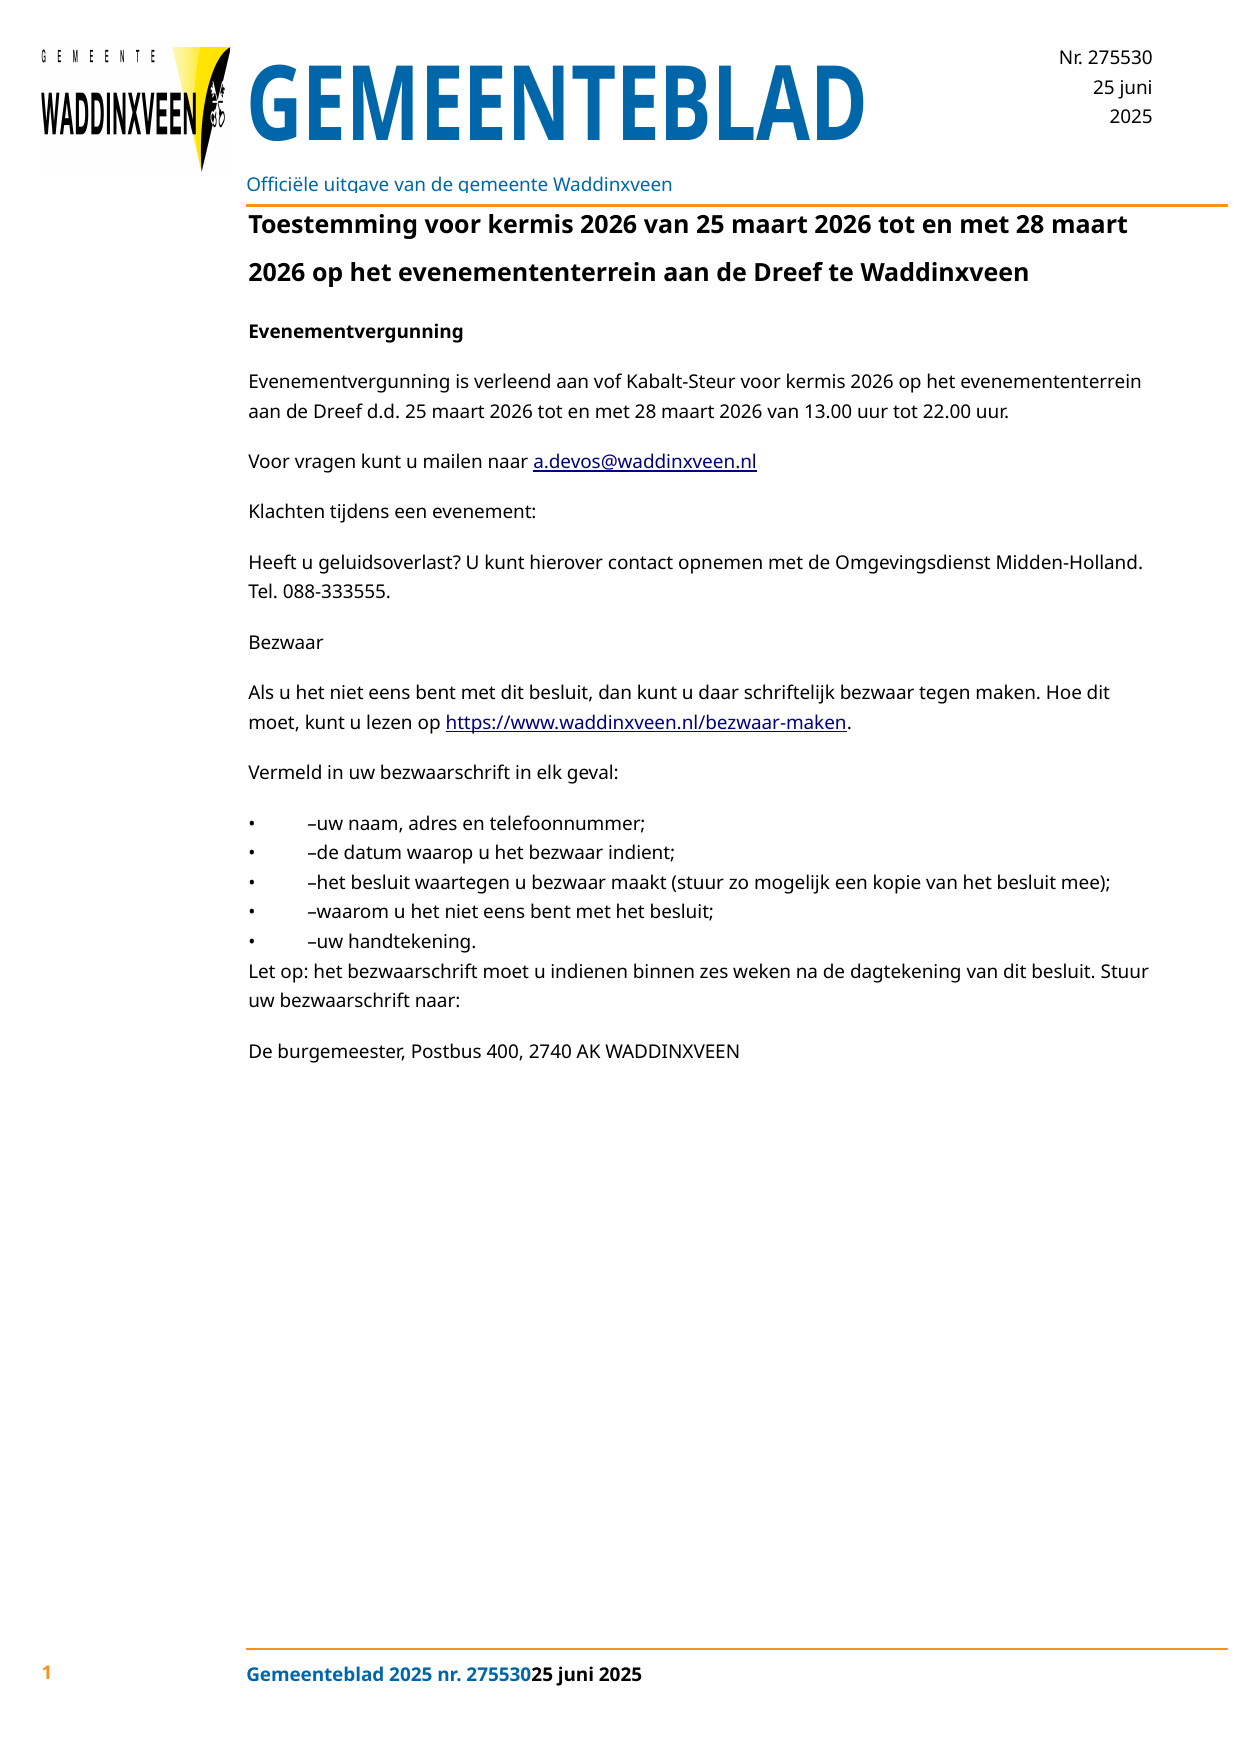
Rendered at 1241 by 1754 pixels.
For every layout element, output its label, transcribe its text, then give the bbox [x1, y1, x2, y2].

picture [41, 47, 231, 172]
text Voor vragen kunt u mailen naar a.devos@waddinxveen.nl [248, 448, 1152, 474]
text Evenementvergunning [248, 318, 1152, 344]
text Vermeld in uw bezwaarschrift in elk geval: [248, 759, 1152, 785]
text Let op: het bezwaarschrift moet u indienen binnen zes weken na de dagtekening van dit besluit. Stuur uw bezwaarschrift naar: [248, 958, 1152, 1013]
text Bezwaar [248, 629, 1152, 655]
list –de datum waarop u het bezwaar indient; [248, 839, 1152, 865]
list –uw handtekening. [248, 928, 1152, 954]
text Evenementvergunning is verleend aan vof Kabalt-Steur voor kermis 2026 op het evenemententerrein aan de Dreef d.d. 25 maart 2026 tot en met 28 maart 2026 van 13.00 uur tot 22.00 uur. [248, 368, 1152, 424]
text Klachten tijdens een evenement: [248, 499, 1152, 524]
text Heeft u geluidsoverlast? U kunt hierover contact opnemen met de Omgevingsdienst Midden-Holland. Tel. 088-333555. [248, 549, 1152, 604]
list –waarom u het niet eens bent met het besluit; [248, 899, 1152, 924]
text Als u het niet eens bent met dit besluit, dan kunt u daar schriftelijk bezwaar tegen maken. Hoe dit moet, kunt u lezen op https://www.waddinxveen.nl/bezwaar-maken. [248, 679, 1152, 735]
text De burgemeester, Postbus 400, 2740 AK WADDINXVEEN [248, 1038, 1152, 1064]
list –het besluit waartegen u bezwaar maakt (stuur zo mogelijk een kopie van het besluit mee); [248, 869, 1152, 895]
text Toestemming voor kermis 2026 van 25 maart 2026 tot en met 28 maart 2026 op het evenemententerrein aan de Dreef te Waddinxveen [248, 207, 1152, 288]
list –uw naam, adres en telefoonnummer; [248, 810, 1152, 836]
